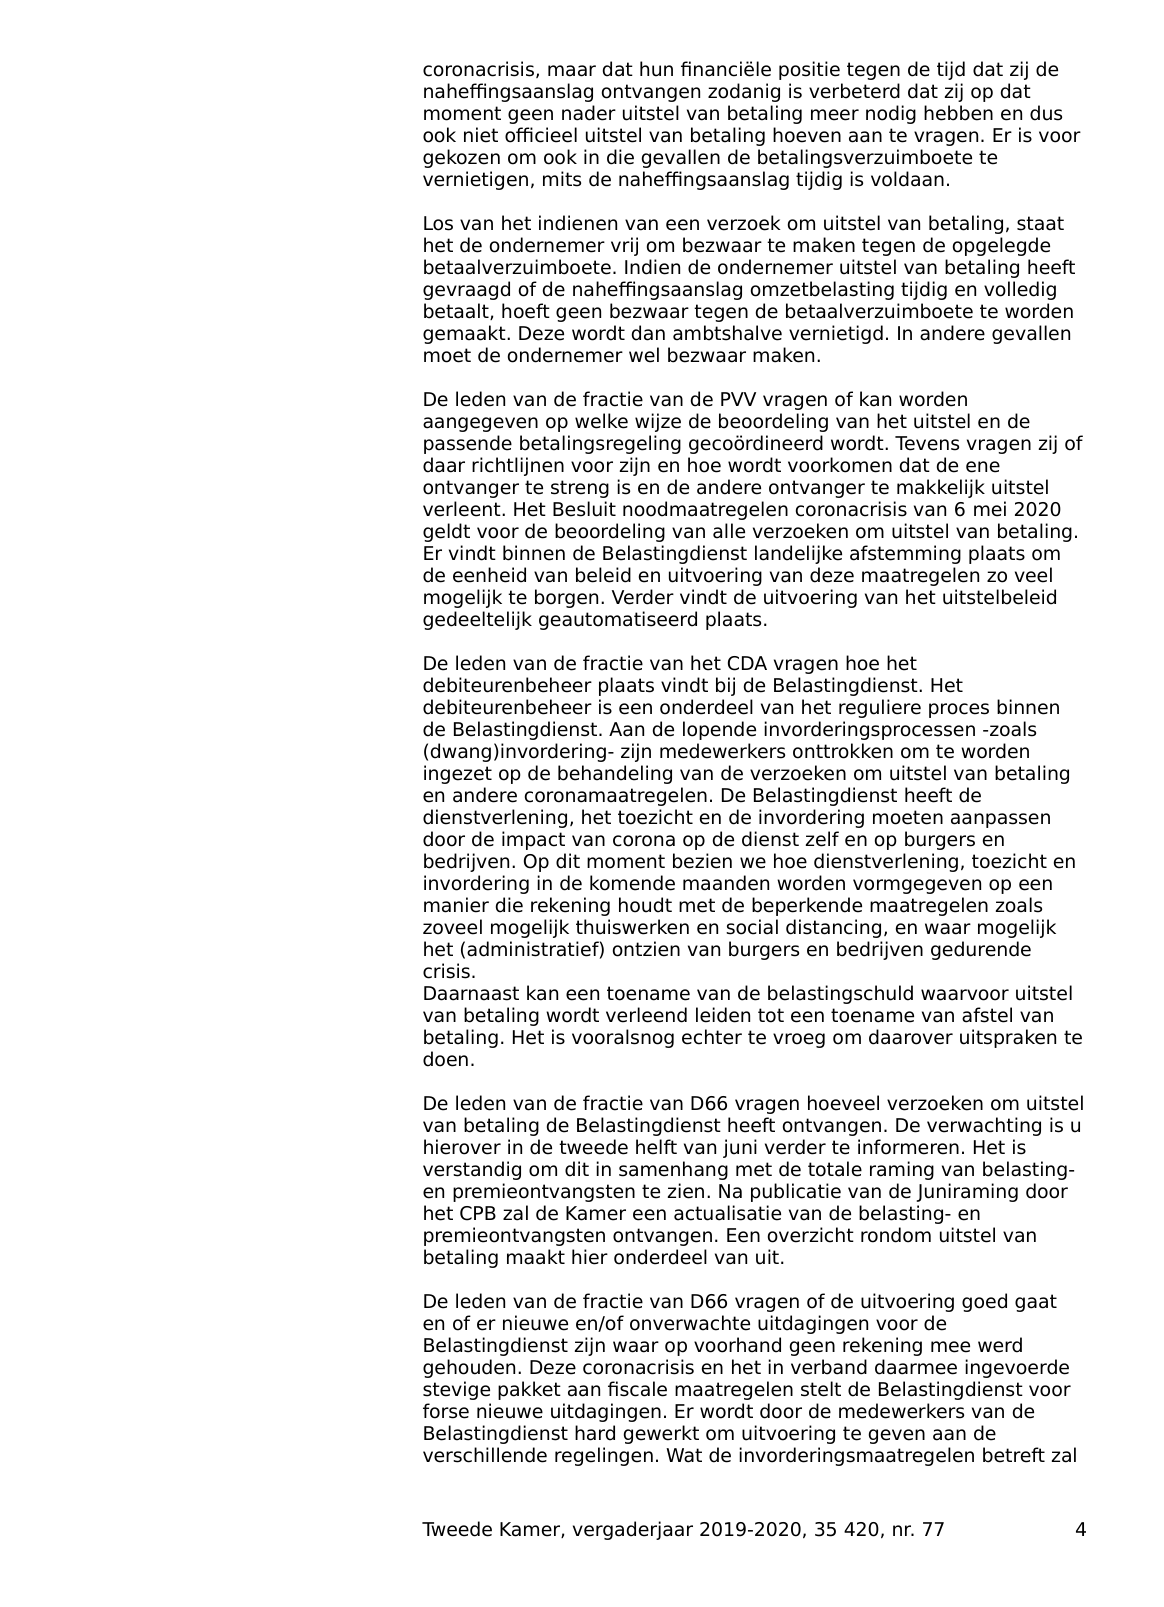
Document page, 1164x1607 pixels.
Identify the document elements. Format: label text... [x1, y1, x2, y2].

text De leden van de fractie van D66 vragen of de uitvoering goed gaat en of er nieuwe en/of onverwachte uitdagingen voor de Belastingdienst zijn waar op voorhand geen rekening mee werd gehouden. Deze coronacrisis en het in verband daarmee ingevoerde stevige pakket aan fiscale maatregelen stelt de Belastingdienst voor forse nieuwe uitdagingen. Er wordt door de medewerkers van de Belastingdienst hard gewerkt om uitvoering te geven aan de verschillende regelingen. Wat de invorderingsmaatregelen betreft zal [422, 1291, 1087, 1467]
text Los van het indienen van een verzoek om uitstel van betaling, staat het de ondernemer vrij om bezwaar te maken tegen de opgelegde betaalverzuimboete. Indien de ondernemer uitstel van betaling heeft gevraagd of de naheffingsaanslag omzetbelasting tijdig en volledig betaalt, hoeft geen bezwaar tegen de betaalverzuimboete te worden gemaakt. Deze wordt dan ambtshalve vernietigd. In andere gevallen moet de ondernemer wel bezwaar maken. [422, 213, 1087, 367]
text Daarnaast kan een toename van de belastingschuld waarvoor uitstel van betaling wordt verleend leiden tot een toename van afstel van betaling. Het is vooralsnog echter te vroeg om daarover uitspraken te doen. [422, 983, 1087, 1071]
text De leden van de fractie van D66 vragen hoeveel verzoeken om uitstel van betaling de Belastingdienst heeft ontvangen. De verwachting is u hierover in de tweede helft van juni verder te informeren. Het is verstandig om dit in samenhang met de totale raming van belasting- en premieontvangsten te zien. Na publicatie van de Juniraming door het CPB zal de Kamer een actualisatie van de belasting- en premieontvangsten ontvangen. Een overzicht rondom uitstel van betaling maakt hier onderdeel van uit. [422, 1093, 1087, 1269]
text coronacrisis, maar dat hun financiële positie tegen de tijd dat zij de naheffingsaanslag ontvangen zodanig is verbeterd dat zij op dat moment geen nader uitstel van betaling meer nodig hebben en dus ook niet officieel uitstel van betaling hoeven aan te vragen. Er is voor gekozen om ook in die gevallen de betalingsverzuimboete te vernietigen, mits de naheffingsaanslag tijdig is voldaan. [422, 59, 1087, 191]
text De leden van de fractie van de PVV vragen of kan worden aangegeven op welke wijze de beoordeling van het uitstel en de passende betalingsregeling gecoördineerd wordt. Tevens vragen zij of daar richtlijnen voor zijn en hoe wordt voorkomen dat de ene ontvanger te streng is en de andere ontvanger te makkelijk uitstel verleent. Het Besluit noodmaatregelen coronacrisis van 6 mei 2020 geldt voor de beoordeling van alle verzoeken om uitstel van betaling. Er vindt binnen de Belastingdienst landelijke afstemming plaats om de eenheid van beleid en uitvoering van deze maatregelen zo veel mogelijk te borgen. Verder vindt de uitvoering van het uitstelbeleid gedeeltelijk geautomatiseerd plaats. [422, 389, 1087, 631]
text De leden van de fractie van het CDA vragen hoe het debiteurenbeheer plaats vindt bij de Belastingdienst. Het debiteurenbeheer is een onderdeel van het reguliere proces binnen de Belastingdienst. Aan de lopende invorderingsprocessen -zoals (dwang)invordering- zijn medewerkers onttrokken om te worden ingezet op de behandeling van de verzoeken om uitstel van betaling en andere coronamaatregelen. De Belastingdienst heeft de dienstverlening, het toezicht en de invordering moeten aanpassen door de impact van corona op de dienst zelf en op burgers en bedrijven. Op dit moment bezien we hoe dienstverlening, toezicht en invordering in de komende maanden worden vormgegeven op een manier die rekening houdt met de beperkende maatregelen zoals zoveel mogelijk thuiswerken en social distancing, en waar mogelijk het (administratief) ontzien van burgers en bedrijven gedurende crisis. [422, 653, 1087, 983]
